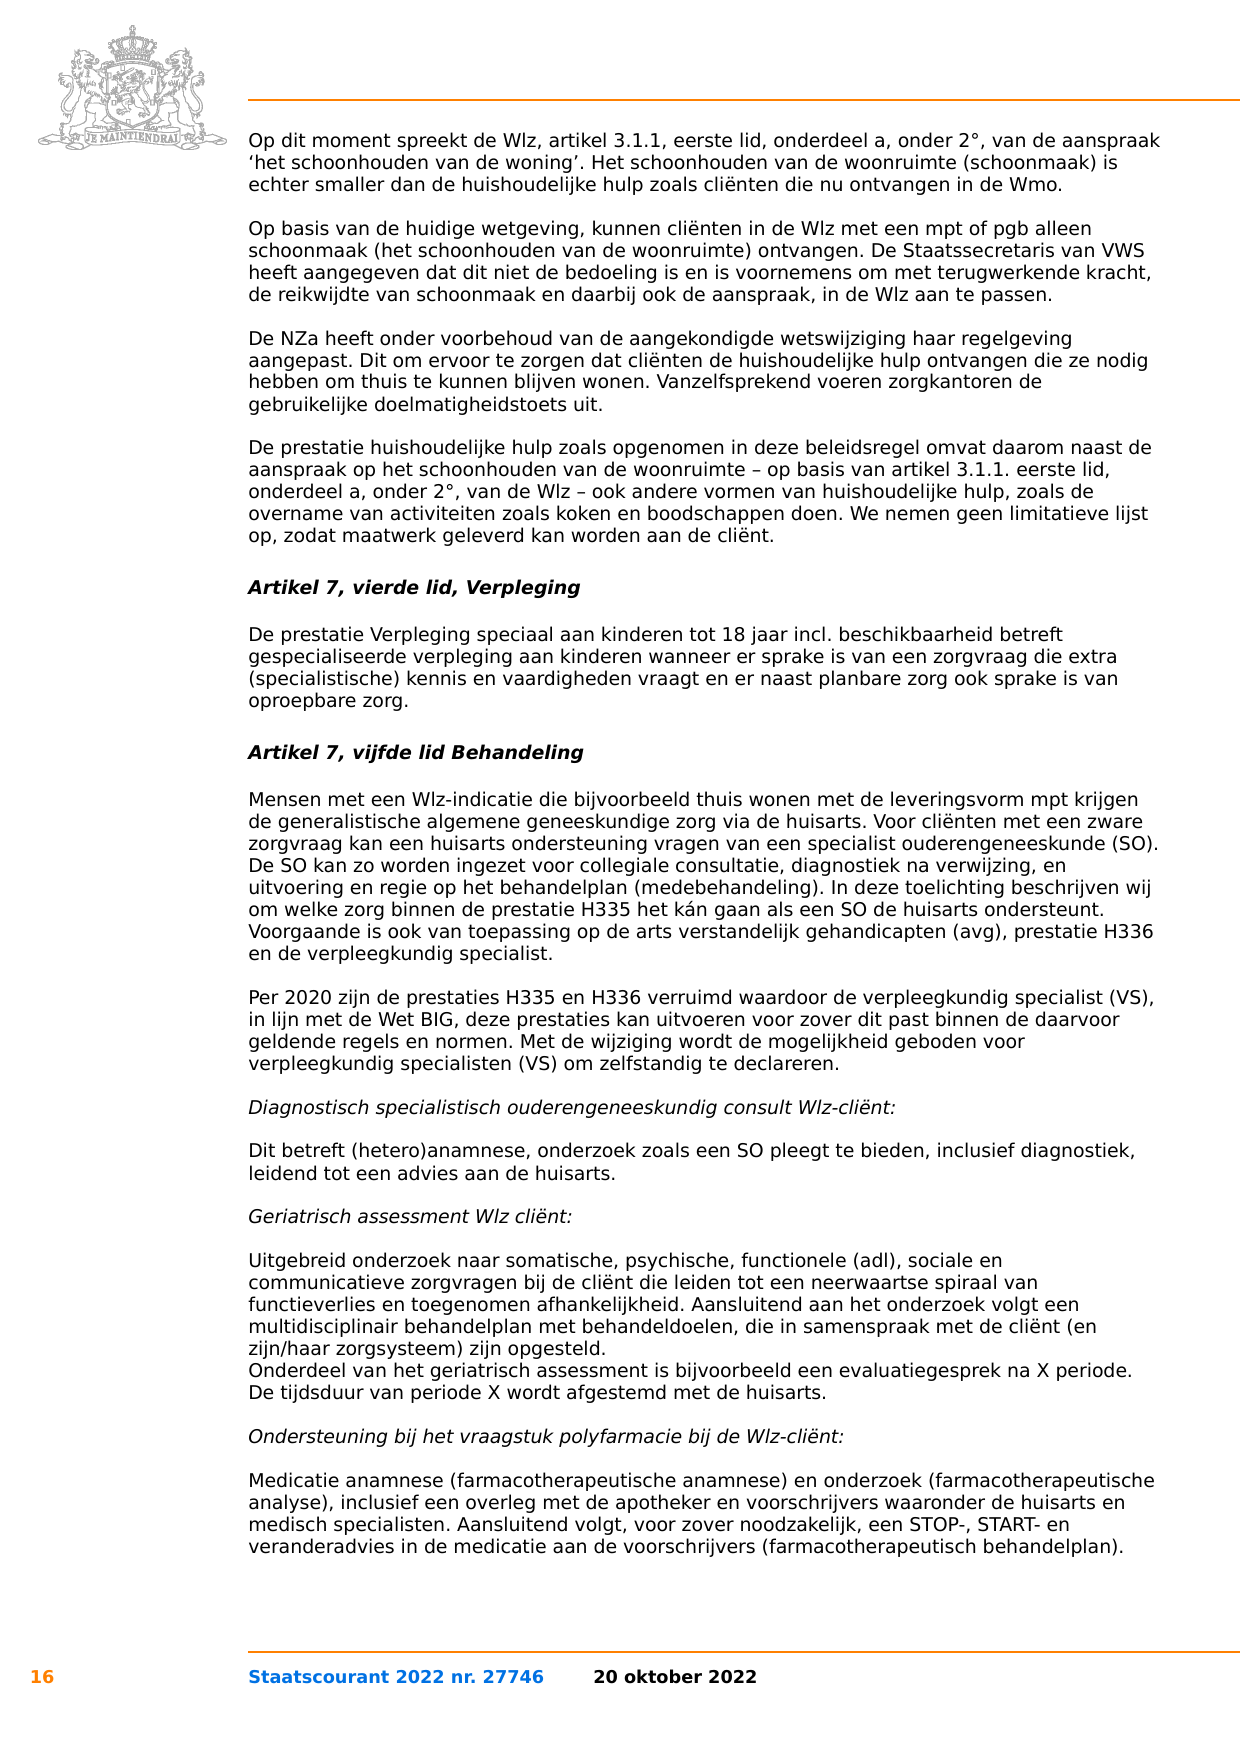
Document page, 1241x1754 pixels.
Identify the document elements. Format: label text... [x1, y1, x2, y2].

subtitle Diagnostisch specialistisch ouderengeneeskundig consult Wlz-cliënt: [248, 1097, 1163, 1118]
subtitle Ondersteuning bij het vraagstuk polyfarmacie bij de Wlz-cliënt: [248, 1426, 1163, 1448]
text Uitgebreid onderzoek naar somatische, psychische, functionele (adl), sociale en communicatieve zorgvragen bij de cliënt die leiden tot een neerwaartse spiraal van functieverlies en toegenomen afhankelijkheid. Aansluitend aan het onderzoek volgt een multidisciplinair behandelplan met behandeldoelen, die in samenspraak met de cliënt (en zijn/haar zorgsysteem) zijn opgesteld. [248, 1250, 1163, 1360]
subtitle Artikel 7, vierde lid, Verpleging [248, 577, 1163, 599]
text Medicatie anamnese (farmacotherapeutische anamnese) en onderzoek (farmacotherapeutische analyse), inclusief een overleg met de apotheker en voorschrijvers waaronder de huisarts en medisch specialisten. Aansluitend volgt, voor zover noodzakelijk, een STOP-, START- en veranderadvies in de medicatie aan de voorschrijvers (farmacotherapeutisch behandelplan). [248, 1470, 1163, 1558]
text Onderdeel van het geriatrisch assessment is bijvoorbeeld een evaluatiegesprek na X periode. De tijdsduur van periode X wordt afgestemd met de huisarts. [248, 1360, 1163, 1404]
text Op basis van de huidige wetgeving, kunnen cliënten in de Wlz met een mpt of pgb alleen schoonmaak (het schoonhouden van de woonruimte) ontvangen. De Staatssecretaris van VWS heeft aangegeven dat dit niet de bedoeling is en is voornemens om met terugwerkende kracht, de reikwijdte van schoonmaak en daarbij ook de aanspraak, in de Wlz aan te passen. [248, 218, 1163, 306]
text De prestatie huishoudelijke hulp zoals opgenomen in deze beleidsregel omvat daarom naast de aanspraak op het schoonhouden van de woonruimte – op basis van artikel 3.1.1. eerste lid, onderdeel a, onder 2°, van de Wlz – ook andere vormen van huishoudelijke hulp, zoals de overname van activiteiten zoals koken en boodschappen doen. We nemen geen limitatieve lijst op, zodat maatwerk geleverd kan worden aan de cliënt. [248, 437, 1163, 547]
picture [38, 25, 227, 150]
text De NZa heeft onder voorbehoud van de aangekondigde wetswijziging haar regelgeving aangepast. Dit om ervoor te zorgen dat cliënten de huishoudelijke hulp ontvangen die ze nodig hebben om thuis te kunnen blijven wonen. Vanzelfsprekend voeren zorgkantoren de gebruikelijke doelmatigheidstoets uit. [248, 327, 1163, 415]
text Op dit moment spreekt de Wlz, artikel 3.1.1, eerste lid, onderdeel a, onder 2°, van de aanspraak ‘het schoonhouden van de woning’. Het schoonhouden van de woonruimte (schoonmaak) is echter smaller dan de huishoudelijke hulp zoals cliënten die nu ontvangen in de Wmo. [248, 130, 1163, 196]
text De prestatie Verpleging speciaal aan kinderen tot 18 jaar incl. beschikbaarheid betreft gespecialiseerde verpleging aan kinderen wanneer er sprake is van een zorgvraag die extra (specialistische) kennis en vaardigheden vraagt en er naast planbare zorg ook sprake is van oproepbare zorg. [248, 624, 1163, 712]
text Mensen met een Wlz-indicatie die bijvoorbeeld thuis wonen met de leveringsvorm mpt krijgen de generalistische algemene geneeskundige zorg via de huisarts. Voor cliënten met een zware zorgvraag kan een huisarts ondersteuning vragen van een specialist ouderengeneeskunde (SO). De SO kan zo worden ingezet voor collegiale consultatie, diagnostiek na verwijzing, en uitvoering en regie op het behandelplan (medebehandeling). In deze toelichting beschrijven wij om welke zorg binnen de prestatie H335 het kán gaan als een SO de huisarts ondersteunt. Voorgaande is ook van toepassing op de arts verstandelijk gehandicapten (avg), prestatie H336 en de verpleegkundig specialist. [248, 789, 1163, 965]
subtitle Geriatrisch assessment Wlz cliënt: [248, 1206, 1163, 1228]
text Per 2020 zijn de prestaties H335 en H336 verruimd waardoor de verpleegkundig specialist (VS), in lijn met de Wet BIG, deze prestaties kan uitvoeren voor zover dit past binnen de daarvoor geldende regels en normen. Met de wijziging wordt de mogelijkheid geboden voor verpleegkundig specialisten (VS) om zelfstandig te declareren. [248, 987, 1163, 1075]
text Dit betreft (hetero)anamnese, onderzoek zoals een SO pleegt te bieden, inclusief diagnostiek, leidend tot een advies aan de huisarts. [248, 1140, 1163, 1184]
subtitle Artikel 7, vijfde lid Behandeling [248, 742, 1163, 764]
